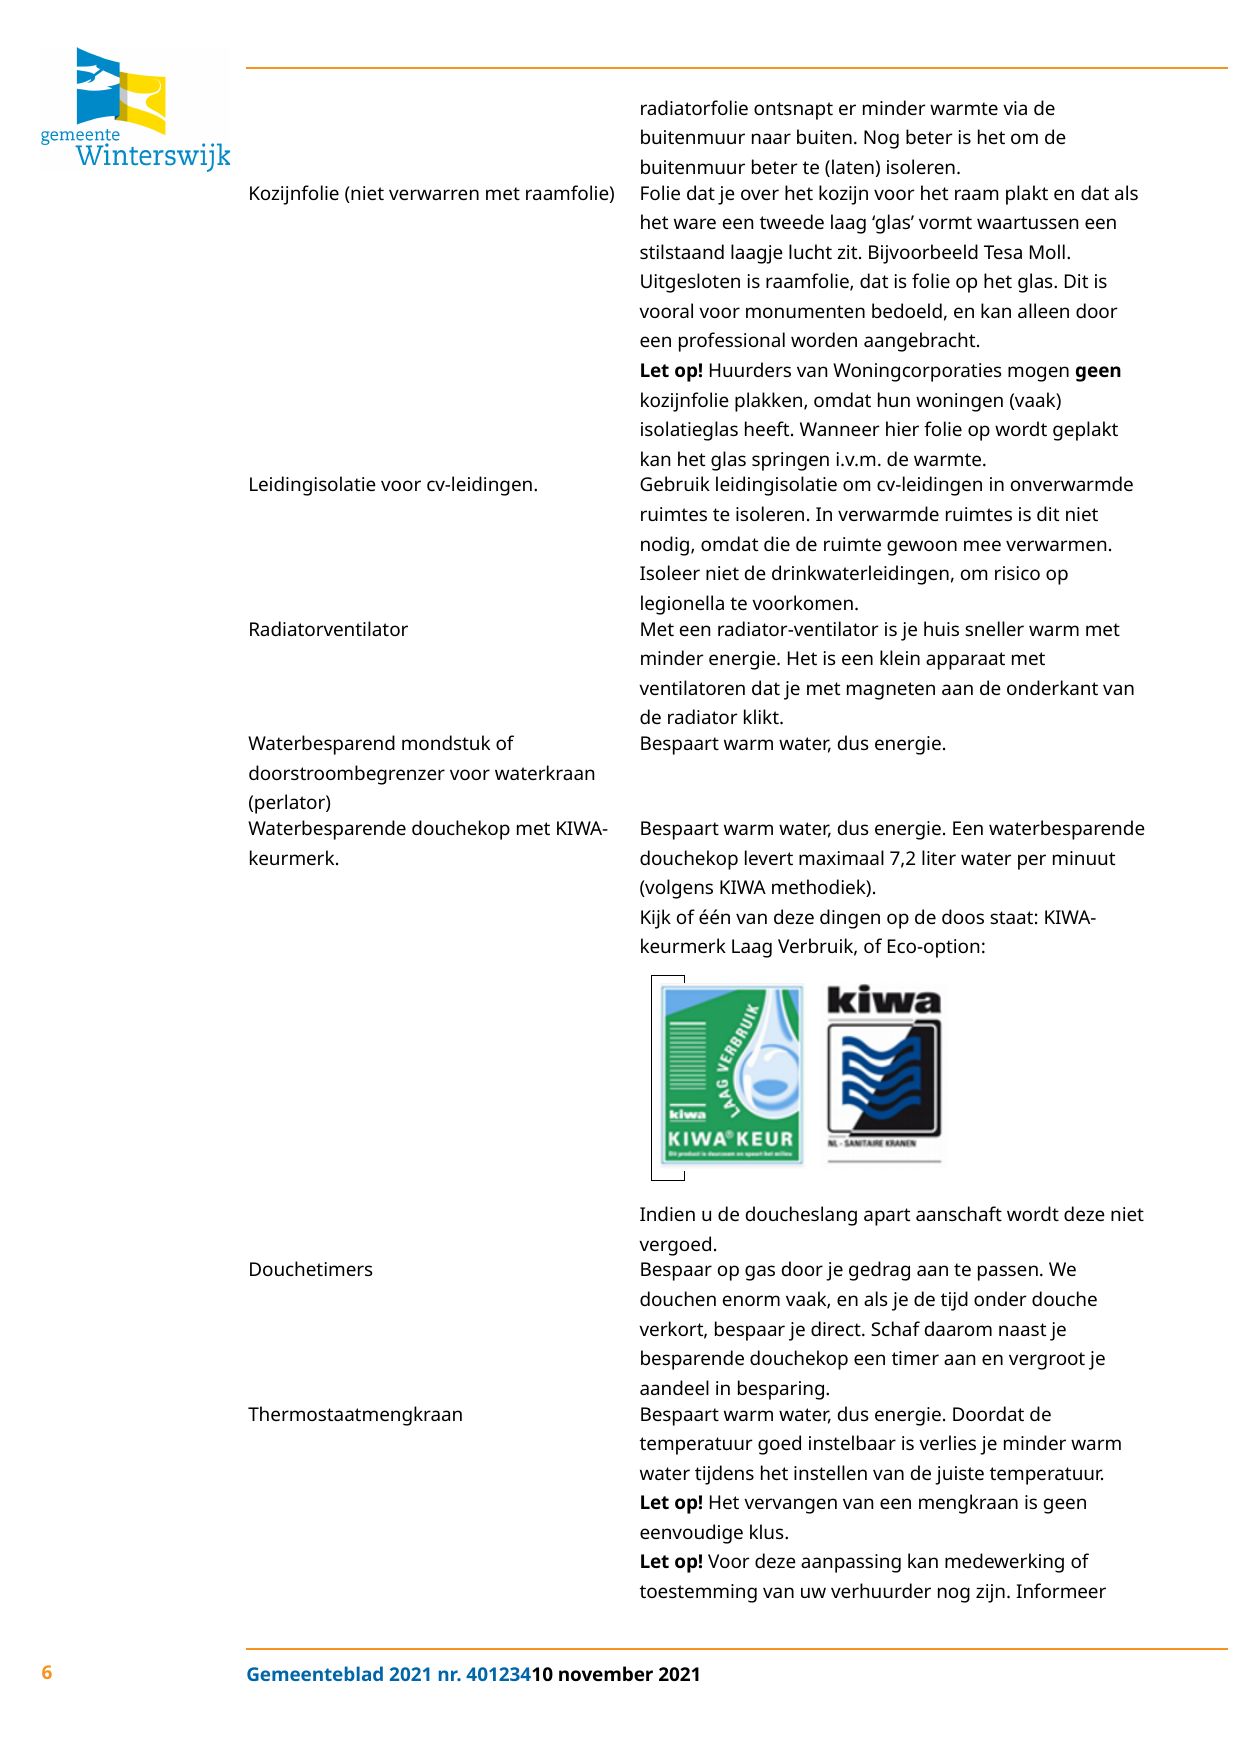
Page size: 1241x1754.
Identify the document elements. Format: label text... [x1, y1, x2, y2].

picture [225, 153, 231, 162]
table_cell [248, 95, 639, 180]
table_cell Bespaar op gas door je gedrag aan te passen. We douchen enorm vaak, en als je de tijd onder douche verkort, bespaar je direct. Schaf daarom naast je besparende douchekop een timer aan en vergroot je aandeel in besparing. [639, 1257, 1152, 1401]
table_cell Thermostaatmengkraan [248, 1401, 639, 1604]
table_cell Douchetimers [248, 1257, 639, 1401]
table_cell Waterbesparend mondstuk of doorstroombegrenzer voor waterkraan (perlator) [248, 730, 639, 815]
table_cell Leidingisolatie voor cv-leidingen. [248, 472, 639, 616]
table_cell Bespaart warm water, dus energie. Doordat de temperatuur goed instelbaar is verlies je minder warm water tijdens het instellen van de juiste temperatuur. Let op! Het vervangen van een mengkraan is geen eenvoudige klus. Let op! Voor deze aanpassing kan medewerking of toestemming van uw verhuurder nog zijn. Informeer [639, 1401, 1152, 1604]
table_cell Folie dat je over het kozijn voor het raam plakt en dat als het ware een tweede laag ‘glas’ vormt waartussen een stilstaand laagje lucht zit. Bijvoorbeeld Tesa Moll. Uitgesloten is raamfolie, dat is folie op het glas. Dit is vooral voor monumenten bedoeld, en kan alleen door een professional worden aangebracht. Let op! Huurders van Woningcorporaties mogen geen kozijnfolie plakken, omdat hun woningen (vaak) isolatieglas heeft. Wanneer hier folie op wordt geplakt kan het glas springen i.v.m. de warmte. [639, 180, 1152, 472]
picture [660, 983, 956, 1171]
table_cell Met een radiator-ventilator is je huis sneller warm met minder energie. Het is een klein apparaat met ventilatoren dat je met magneten aan de onderkant van de radiator klikt. [639, 616, 1152, 730]
picture [41, 47, 231, 172]
table_cell Radiatorventilator [248, 616, 639, 730]
table_cell radiatorfolie ontsnapt er minder warmte via de buitenmuur naar buiten. Nog beter is het om de buitenmuur beter te (laten) isoleren. [639, 95, 1152, 180]
table_cell Bespaart warm water, dus energie. Een waterbesparende douchekop levert maximaal 7,2 liter water per minuut (volgens KIWA methodiek). Kijk of één van deze dingen op de doos staat: KIWA-keurmerk Laag Verbruik, of Eco-option: Indien u de doucheslang apart aanschaft wordt deze niet vergoed. [639, 815, 1152, 1257]
table_cell Kozijnfolie (niet verwarren met raamfolie) [248, 180, 639, 472]
table_cell Bespaart warm water, dus energie. [639, 730, 1152, 815]
table_cell Waterbesparende douchekop met KIWA-keurmerk. [248, 815, 639, 1257]
table_cell Gebruik leidingisolatie om cv-leidingen in onverwarmde ruimtes te isoleren. In verwarmde ruimtes is dit niet nodig, omdat die de ruimte gewoon mee verwarmen. Isoleer niet de drinkwaterleidingen, om risico op legionella te voorkomen. [639, 472, 1152, 616]
